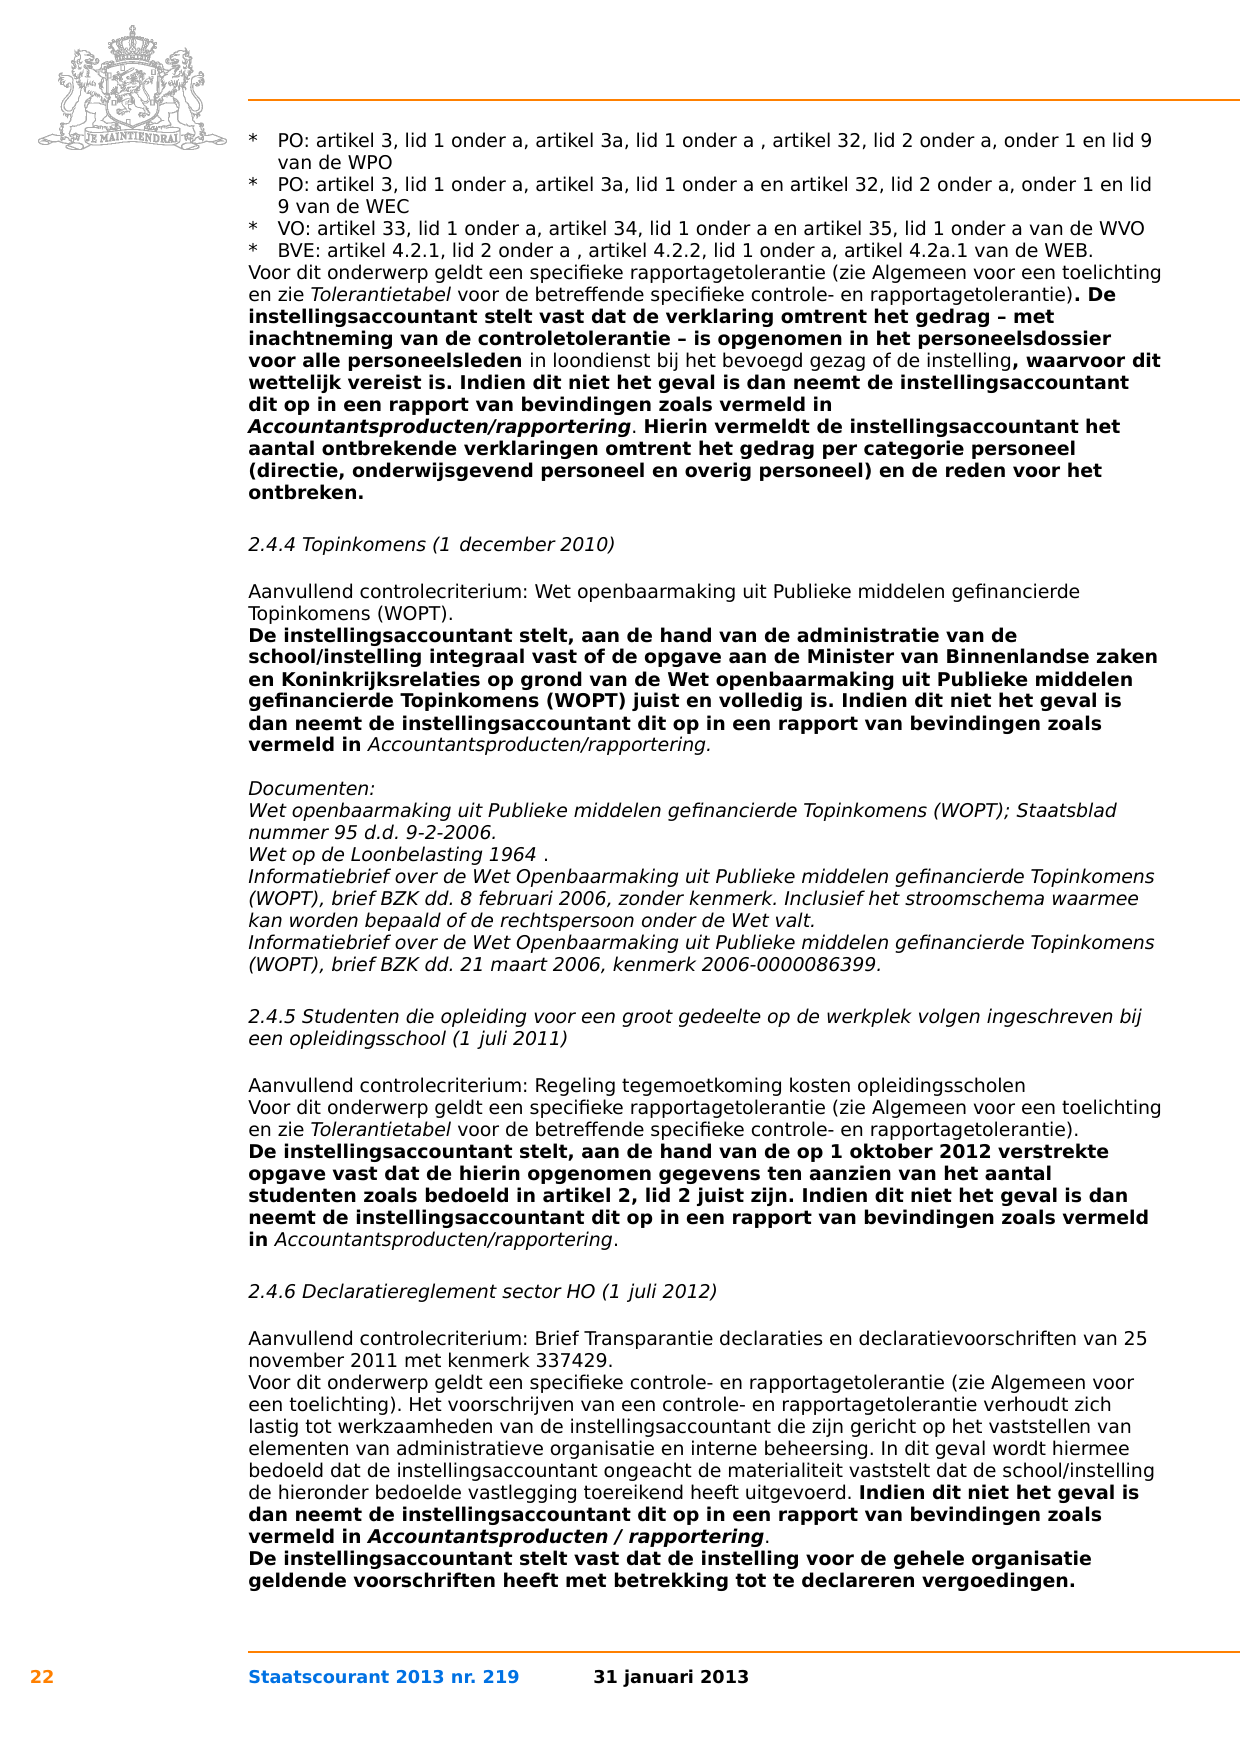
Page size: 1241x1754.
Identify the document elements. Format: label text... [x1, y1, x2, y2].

text Voor dit onderwerp geldt een specifieke controle- en rapportagetolerantie (zie Algemeen voor een toelichting). Het voorschrijven van een controle- en rapportagetolerantie verhoudt zich lastig tot werkzaamheden van de instellingsaccountant die zijn gericht op het vaststellen van elementen van administratieve organisatie en interne beheersing. In dit geval wordt hiermee bedoeld dat de instellingsaccountant ongeacht de materialiteit vaststelt dat de school/instelling de hieronder bedoelde vastlegging toereikend heeft uitgevoerd. Indien dit niet het geval is dan neemt de instellingsaccountant dit op in een rapport van bevindingen zoals vermeld in Accountantsproducten / rapportering. [248, 1372, 1163, 1548]
text Informatiebrief over de Wet Openbaarmaking uit Publieke middelen gefinancierde Topinkomens (WOPT), brief BZK dd. 8 februari 2006, zonder kenmerk. Inclusief het stroomschema waarmee kan worden bepaald of de rechtspersoon onder de Wet valt. [248, 866, 1163, 932]
text * PO: artikel 3, lid 1 onder a, artikel 3a, lid 1 onder a , artikel 32, lid 2 onder a, onder 1 en lid 9 van de WPO [248, 130, 1163, 174]
subtitle 2.4.5 Studenten die opleiding voor een groot gedeelte op de werkplek volgen ingeschreven bij een opleidingsschool (1 juli 2011) [248, 1006, 1163, 1050]
text * BVE: artikel 4.2.1, lid 2 onder a , artikel 4.2.2, lid 1 onder a, artikel 4.2a.1 van de WEB. [248, 240, 1163, 262]
text Aanvullend controlecriterium: Wet openbaarmaking uit Publieke middelen gefinancierde Topinkomens (WOPT). [248, 581, 1163, 624]
text De instellingsaccountant stelt, aan de hand van de op 1 oktober 2012 verstrekte opgave vast dat de hierin opgenomen gegevens ten aanzien van het aantal studenten zoals bedoeld in artikel 2, lid 2 juist zijn. Indien dit niet het geval is dan neemt de instellingsaccountant dit op in een rapport van bevindingen zoals vermeld in Accountantsproducten/rapportering. [248, 1141, 1163, 1251]
text Informatiebrief over de Wet Openbaarmaking uit Publieke middelen gefinancierde Topinkomens (WOPT), brief BZK dd. 21 maart 2006, kenmerk 2006-0000086399. [248, 932, 1163, 976]
text Aanvullend controlecriterium: Brief Transparantie declaraties en declaratievoorschriften van 25 november 2011 met kenmerk 337429. [248, 1328, 1163, 1372]
text Wet openbaarmaking uit Publieke middelen gefinancierde Topinkomens (WOPT); Staatsblad nummer 95 d.d. 9-2-2006. [248, 800, 1163, 844]
picture [38, 25, 227, 150]
subtitle 2.4.4 Topinkomens (1 december 2010) [248, 533, 1163, 556]
text * PO: artikel 3, lid 1 onder a, artikel 3a, lid 1 onder a en artikel 32, lid 2 onder a, onder 1 en lid 9 van de WEC [248, 174, 1163, 218]
text Aanvullend controlecriterium: Regeling tegemoetkoming kosten opleidingsscholen [248, 1075, 1163, 1097]
text Voor dit onderwerp geldt een specifieke rapportagetolerantie (zie Algemeen voor een toelichting en zie Tolerantietabel voor de betreffende specifieke controle- en rapportagetolerantie). De instellingsaccountant stelt vast dat de verklaring omtrent het gedrag – met inachtneming van de controletolerantie – is opgenomen in het personeelsdossier voor alle personeelsleden in loondienst bij het bevoegd gezag of de instelling, waarvoor dit wettelijk vereist is. Indien dit niet het geval is dan neemt de instellingsaccountant dit op in een rapport van bevindingen zoals vermeld in Accountantsproducten/rapportering. Hierin vermeldt de instellingsaccountant het aantal ontbrekende verklaringen omtrent het gedrag per categorie personeel (directie, onderwijsgevend personeel en overig personeel) en de reden voor het ontbreken. [248, 262, 1163, 503]
subtitle 2.4.6 Declaratiereglement sector HO (1 juli 2012) [248, 1281, 1163, 1303]
text De instellingsaccountant stelt vast dat de instelling voor de gehele organisatie geldende voorschriften heeft met betrekking tot te declareren vergoedingen. [248, 1548, 1163, 1592]
text Documenten: [248, 778, 1163, 800]
text * VO: artikel 33, lid 1 onder a, artikel 34, lid 1 onder a en artikel 35, lid 1 onder a van de WVO [248, 218, 1163, 240]
text De instellingsaccountant stelt, aan de hand van de administratie van de school/instelling integraal vast of de opgave aan de Minister van Binnenlandse zaken en Koninkrijksrelaties op grond van de Wet openbaarmaking uit Publieke middelen gefinancierde Topinkomens (WOPT) juist en volledig is. Indien dit niet het geval is dan neemt de instellingsaccountant dit op in een rapport van bevindingen zoals vermeld in Accountantsproducten/rapportering. [248, 624, 1163, 756]
text Wet op de Loonbelasting 1964 . [248, 844, 1163, 866]
text Voor dit onderwerp geldt een specifieke rapportagetolerantie (zie Algemeen voor een toelichting en zie Tolerantietabel voor de betreffende specifieke controle- en rapportagetolerantie). [248, 1097, 1163, 1141]
